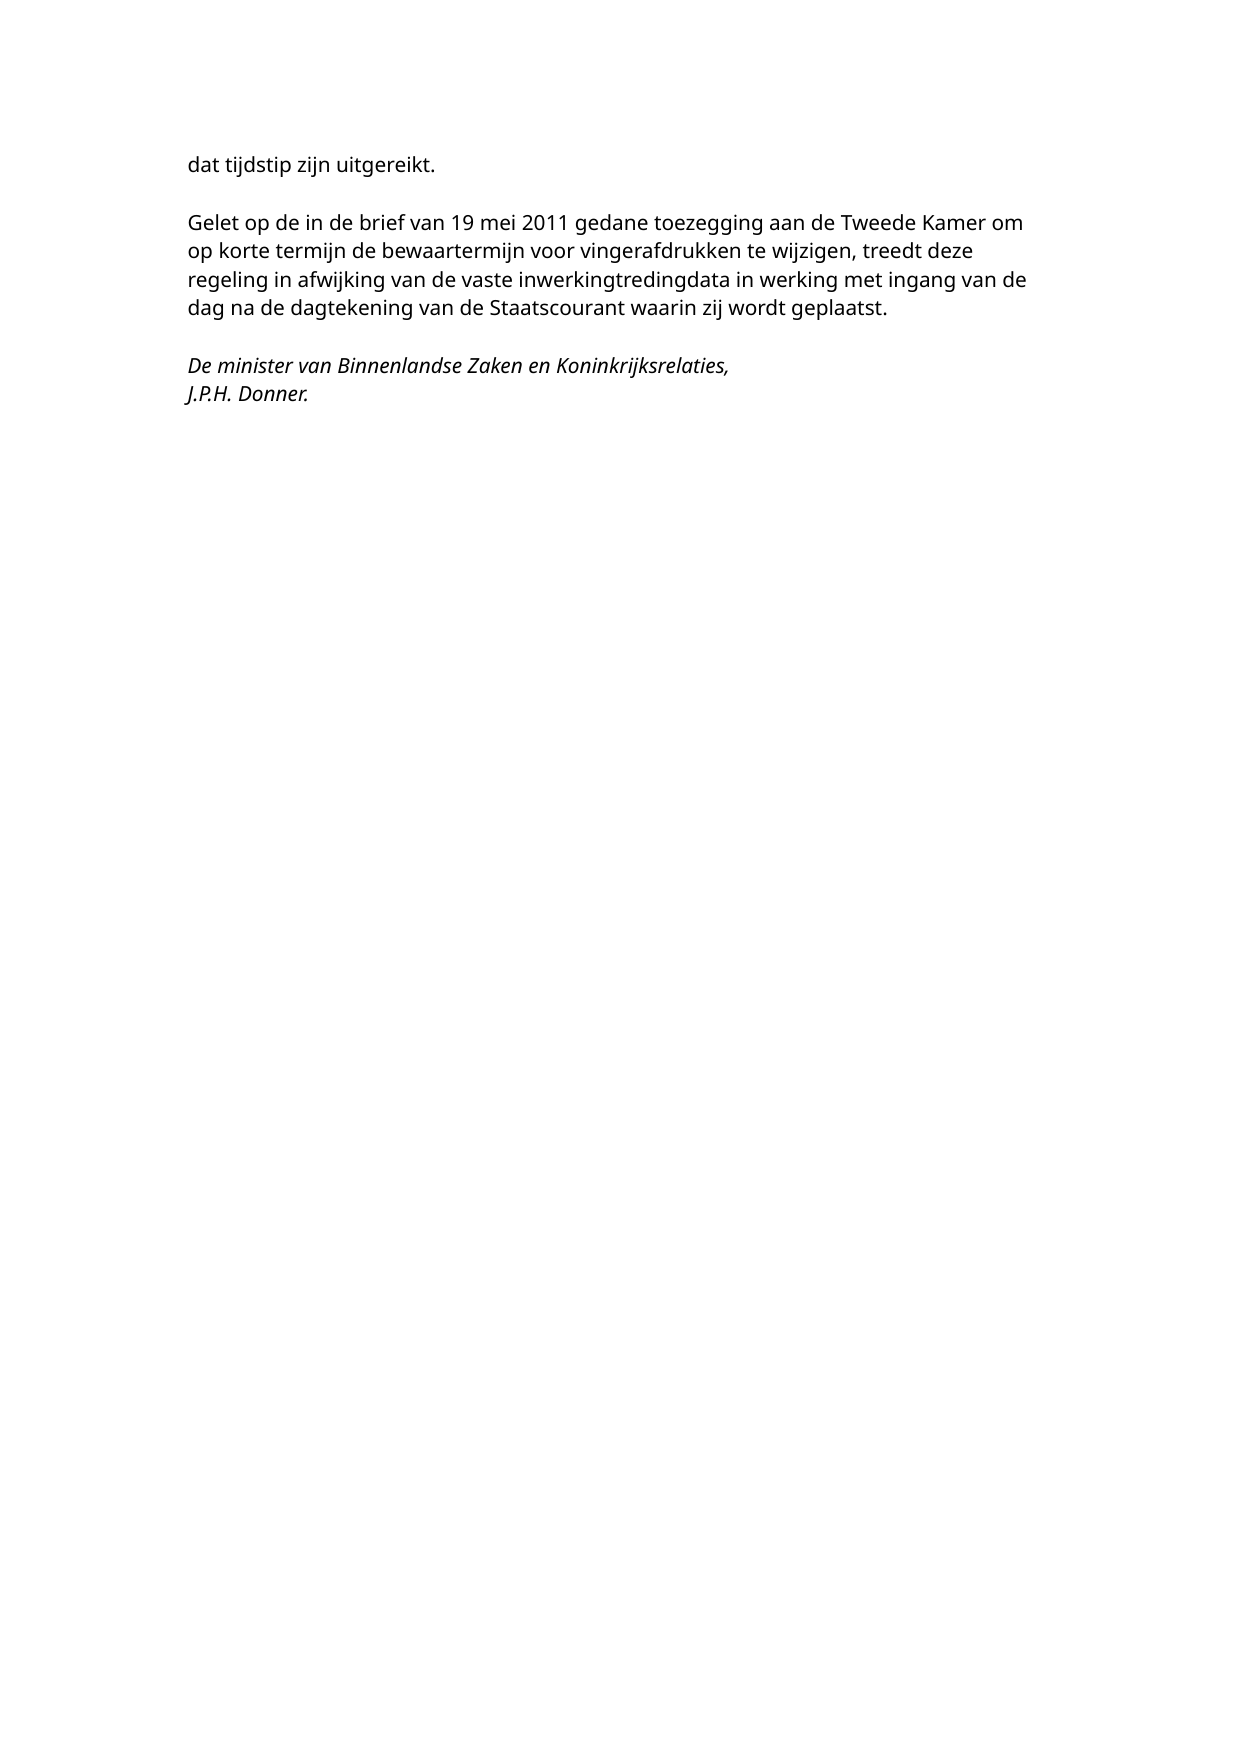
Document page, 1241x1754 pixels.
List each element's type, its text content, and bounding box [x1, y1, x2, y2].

text dat tijdstip zijn uitgereikt. [187, 150, 1053, 178]
text J.P.H. Donner. [187, 379, 1053, 408]
text De minister van Binnenlandse Zaken en Koninkrijksrelaties, [187, 351, 1053, 379]
text Gelet op de in de brief van 19 mei 2011 gedane toezegging aan de Tweede Kamer om op korte termijn de bewaartermijn voor vingerafdrukken te wijzigen, treedt deze regeling in afwijking van de vaste inwerkingtredingdata in werking met ingang van de dag na de dagtekening van de Staatscourant waarin zij wordt geplaatst. [187, 208, 1053, 322]
